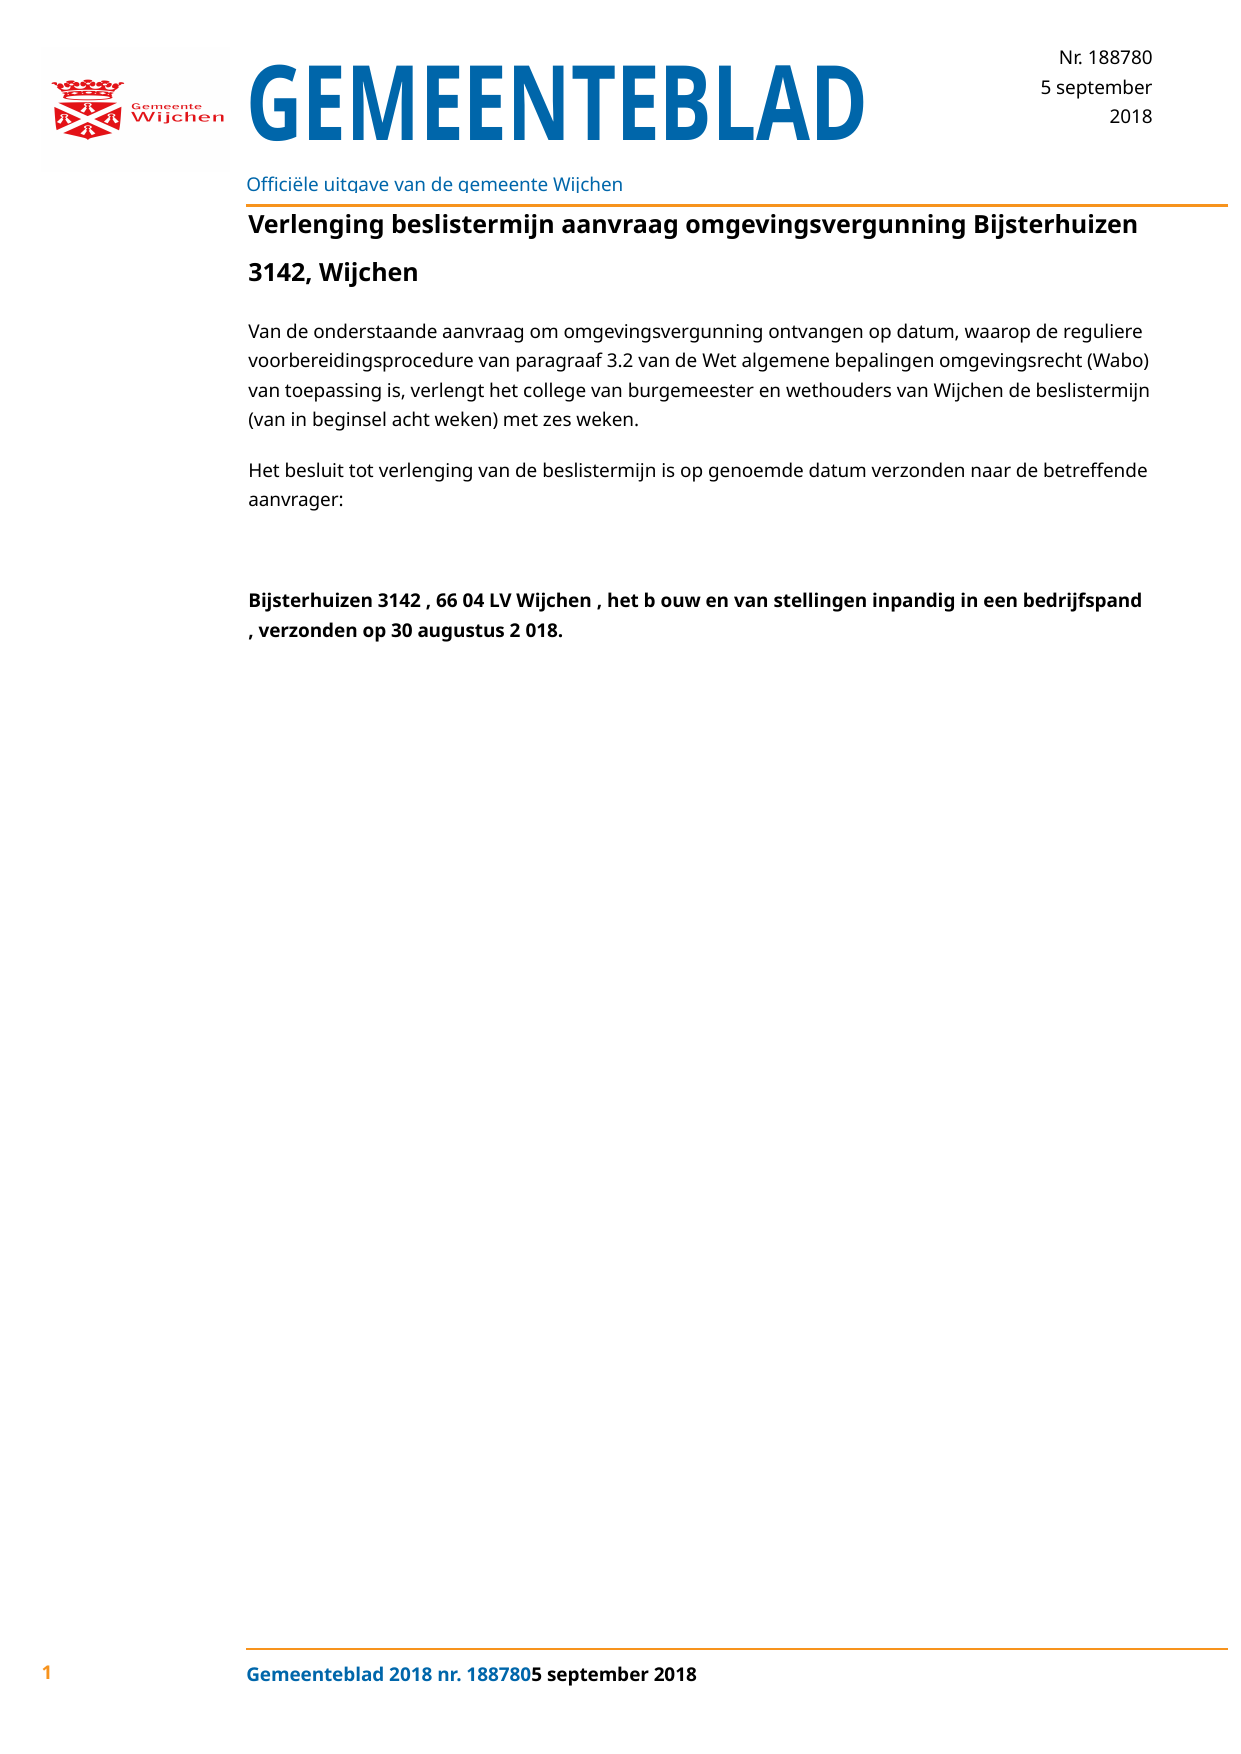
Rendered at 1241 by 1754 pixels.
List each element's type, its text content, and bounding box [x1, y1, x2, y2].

text Van de onderstaande aanvraag om omgevingsvergunning ontvangen op datum, waarop de reguliere voorbereidingsprocedure van paragraaf 3.2 van de Wet algemene bepalingen omgevingsrecht (Wabo) van toepassing is, verlengt het college van burgemeester en wethouders van Wijchen de beslistermijn (van in beginsel acht weken) met zes weken. [248, 318, 1152, 432]
text Het besluit tot verlenging van de beslistermijn is op genoemde datum verzonden naar de betreffende aanvrager: [248, 457, 1152, 512]
text Bijsterhuizen 3142 , 66 04 LV Wijchen , het b ouw en van stellingen inpandig in een bedrijfspand , verzonden op 30 augustus 2 018. [248, 587, 1152, 643]
text Verlenging beslistermijn aanvraag omgevingsvergunning Bijsterhuizen 3142, Wijchen [248, 207, 1152, 288]
picture [41, 47, 231, 172]
